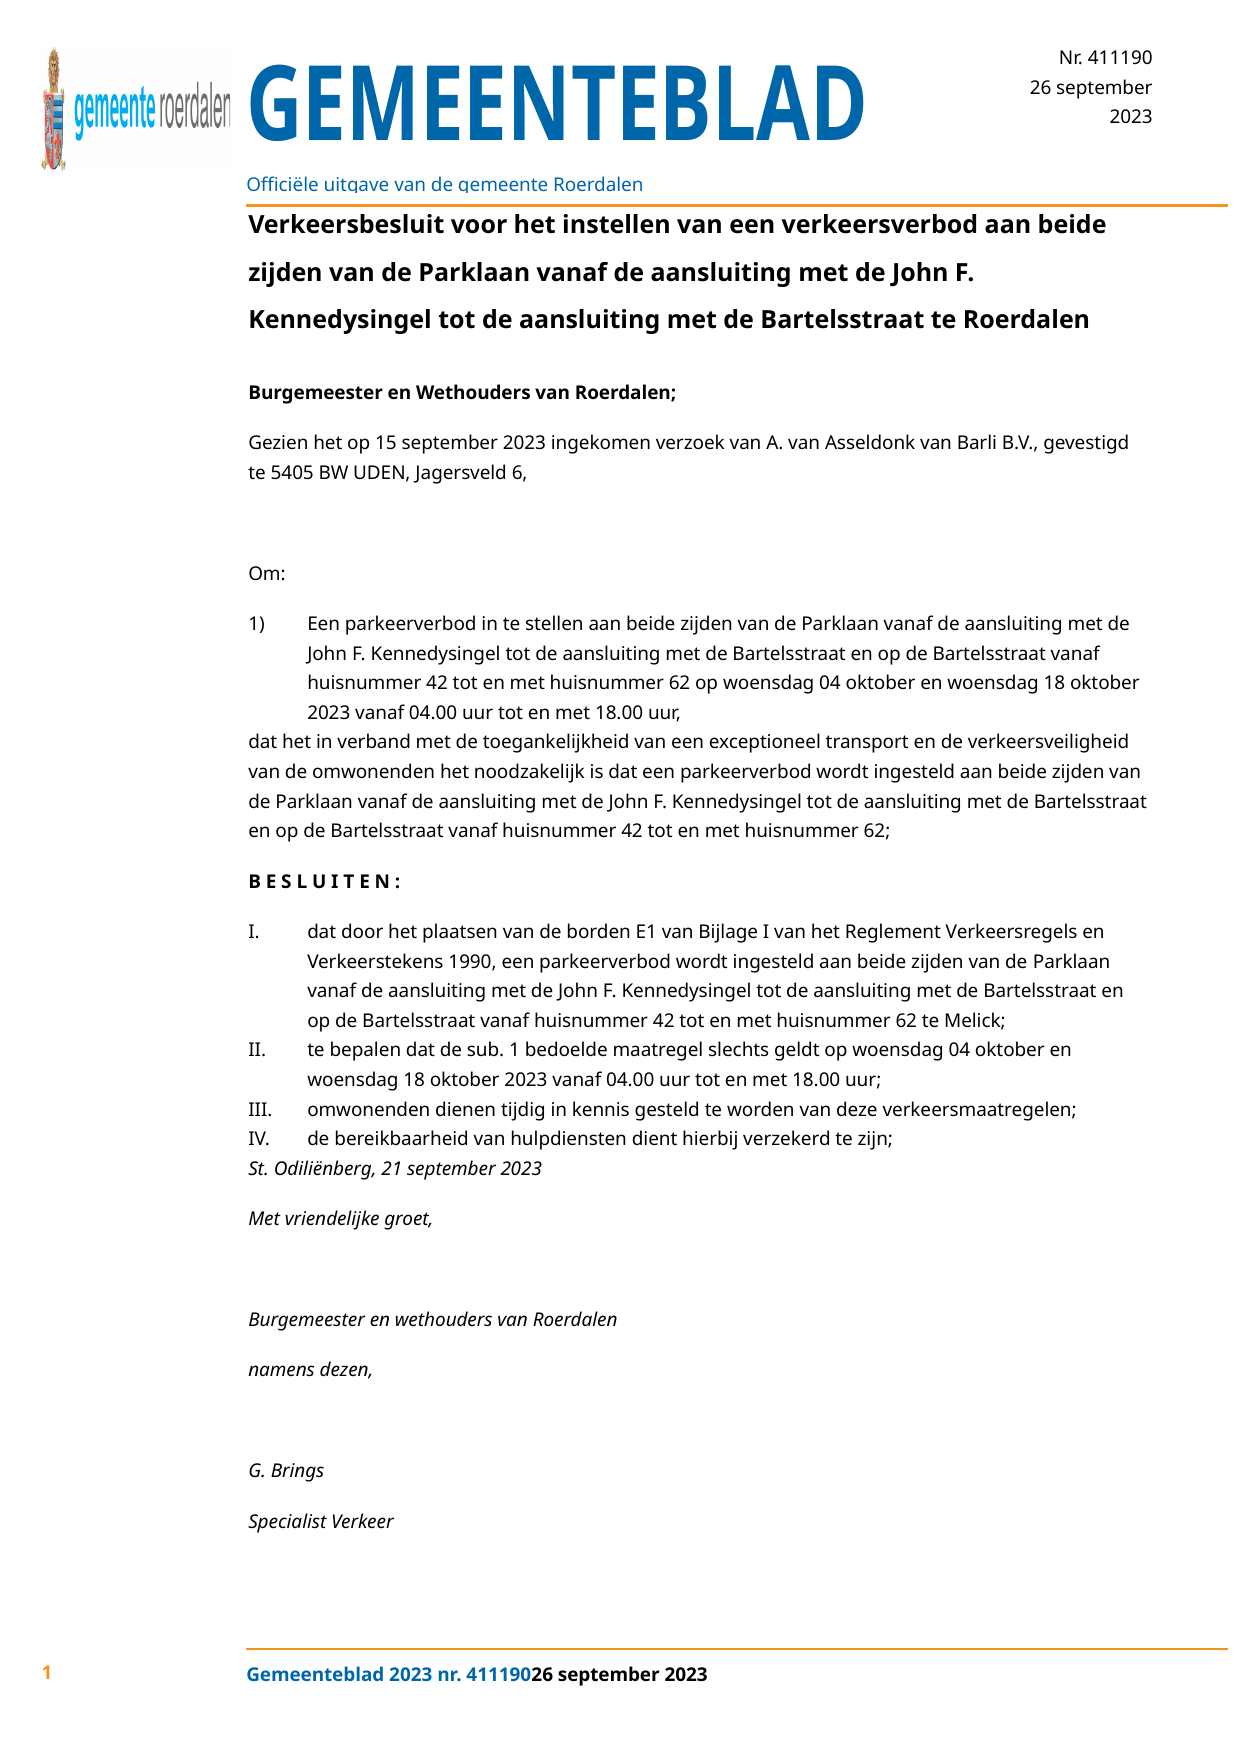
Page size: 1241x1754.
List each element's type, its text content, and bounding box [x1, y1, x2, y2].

list Een parkeerverbod in te stellen aan beide zijden van de Parklaan vanaf de aansluiting met de John F. Kennedysingel tot de aansluiting met de Bartelsstraat en op de Bartelsstraat vanaf huisnummer 42 tot en met huisnummer 62 op woensdag 04 oktober en woensdag 18 oktober 2023 vanaf 04.00 uur tot en met 18.00 uur, [248, 610, 1152, 725]
picture [41, 47, 231, 172]
list de bereikbaarheid van hulpdiensten dient hierbij verzekerd te zijn; [248, 1125, 1152, 1151]
text G. Brings [248, 1457, 1152, 1483]
list omwonenden dienen tijdig in kennis gesteld te worden van deze verkeersmaatregelen; [248, 1096, 1152, 1122]
text Burgemeester en Wethouders van Roerdalen; [248, 379, 1152, 405]
text St. Odiliënberg, 21 september 2023 [248, 1155, 1152, 1181]
text namens dezen, [248, 1357, 1152, 1382]
text Met vriendelijke groet, [248, 1205, 1152, 1231]
text Gezien het op 15 september 2023 ingekomen verzoek van A. van Asseldonk van Barli B.V., gevestigd te 5405 BW UDEN, Jagersveld 6, [248, 429, 1152, 485]
text dat het in verband met de toegankelijkheid van een exceptioneel transport en de verkeersveiligheid van de omwonenden het noodzakelijk is dat een parkeerverbod wordt ingesteld aan beide zijden van de Parklaan vanaf de aansluiting met de John F. Kennedysingel tot de aansluiting met de Bartelsstraat en op de Bartelsstraat vanaf huisnummer 42 tot en met huisnummer 62; [248, 729, 1152, 843]
text Specialist Verkeer [248, 1508, 1152, 1534]
list te bepalen dat de sub. 1 bedoelde maatregel slechts geldt op woensdag 04 oktober en woensdag 18 oktober 2023 vanaf 04.00 uur tot en met 18.00 uur; [248, 1037, 1152, 1092]
text Verkeersbesluit voor het instellen van een verkeersverbod aan beide zijden van de Parklaan vanaf de aansluiting met de John F. Kennedysingel tot de aansluiting met de Bartelsstraat te Roerdalen [248, 207, 1152, 336]
text Burgemeester en wethouders van Roerdalen [248, 1306, 1152, 1332]
text Om: [248, 560, 1152, 586]
list dat door het plaatsen van de borden E1 van Bijlage I van het Reglement Verkeersregels en Verkeerstekens 1990, een parkeerverbod wordt ingesteld aan beide zijden van de Parklaan vanaf de aansluiting met de John F. Kennedysingel tot de aansluiting met de Bartelsstraat en op de Bartelsstraat vanaf huisnummer 42 tot en met huisnummer 62 te Melick; [248, 918, 1152, 1033]
text B E S L U I T E N : [248, 868, 1152, 894]
